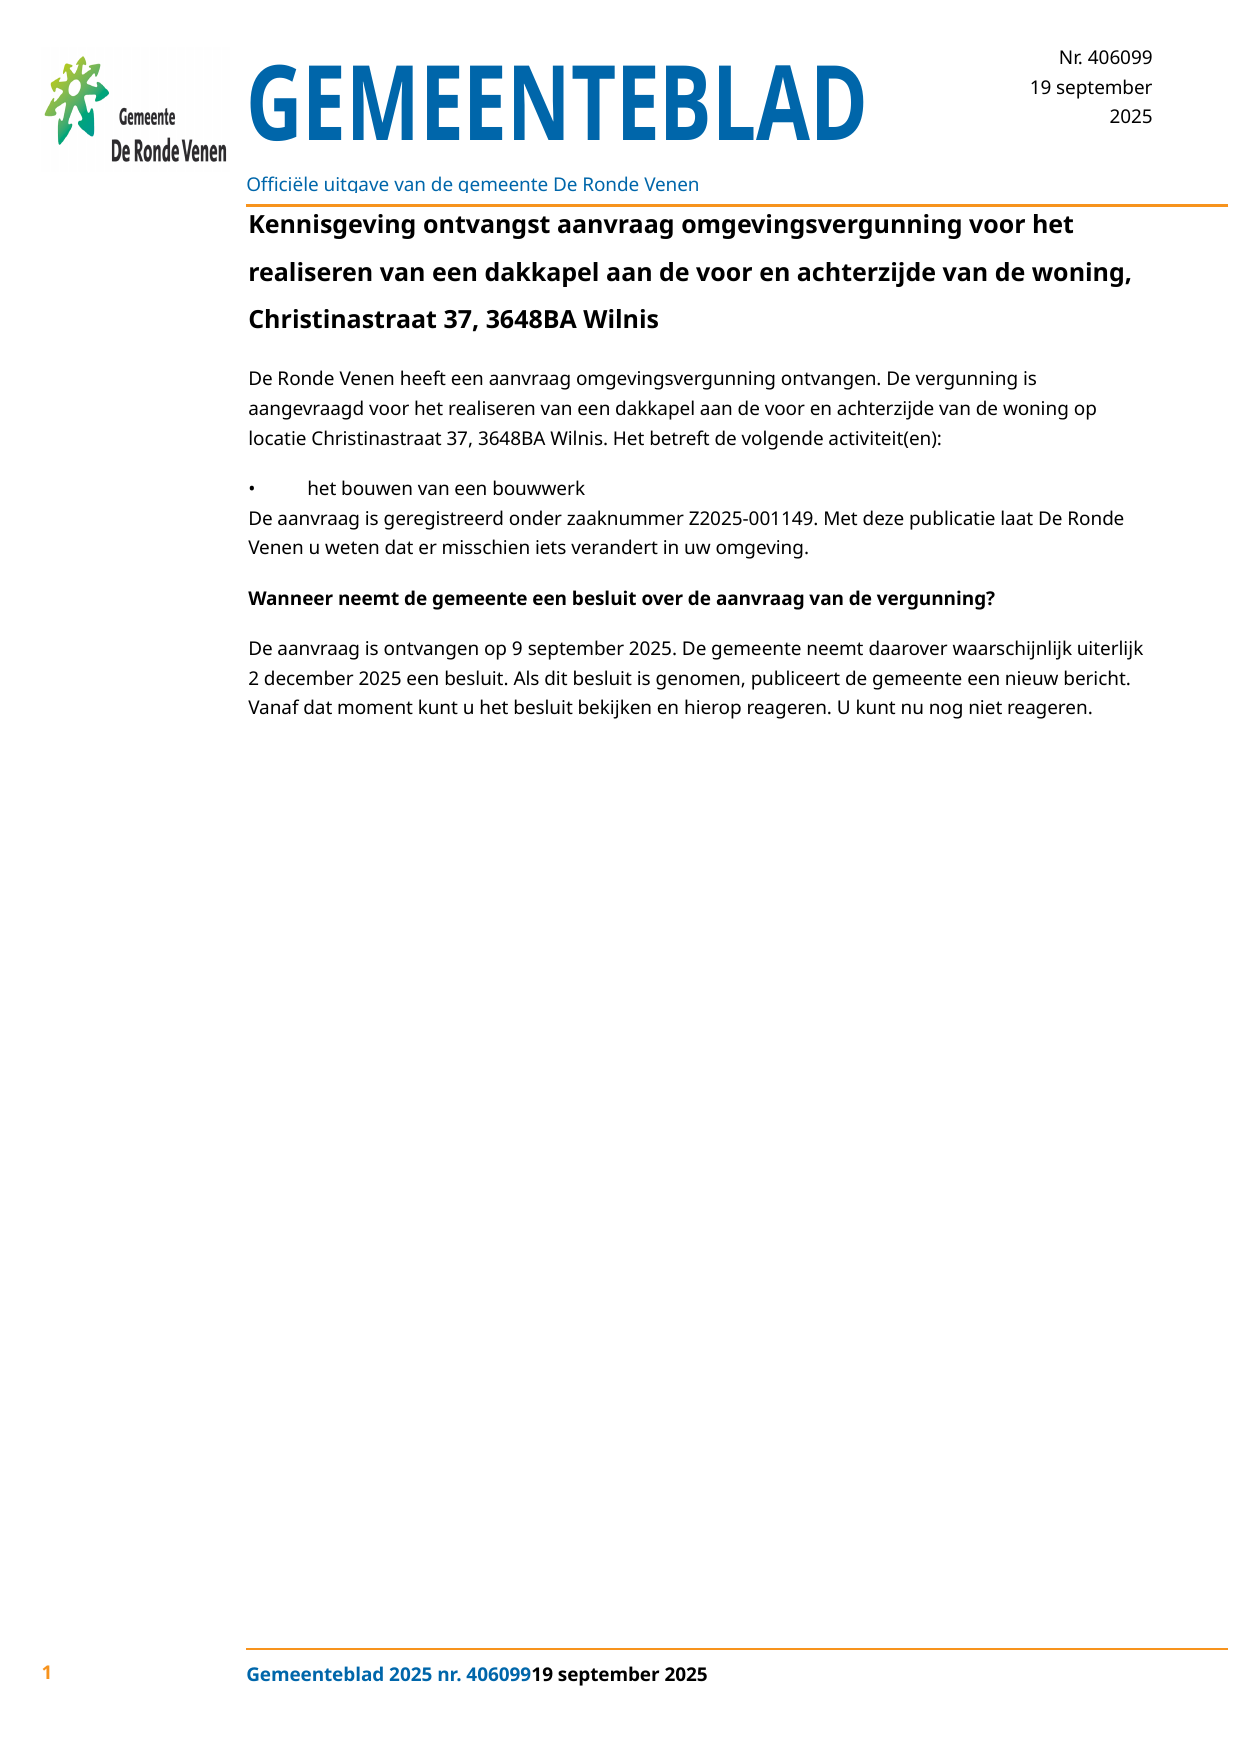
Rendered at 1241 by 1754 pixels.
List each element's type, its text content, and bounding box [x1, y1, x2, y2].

text Wanneer neemt de gemeente een besluit over de aanvraag van de vergunning? [248, 585, 1152, 610]
text De Ronde Venen heeft een aanvraag omgevingsvergunning ontvangen. De vergunning is aangevraagd voor het realiseren van een dakkapel aan de voor en achterzijde van de woning op locatie Christinastraat 37, 3648BA Wilnis. Het betreft de volgende activiteit(en): [248, 366, 1152, 450]
list het bouwen van een bouwwerk [248, 475, 1152, 501]
text De aanvraag is ontvangen op 9 september 2025. De gemeente neemt daarover waarschijnlijk uiterlijk 2 december 2025 een besluit. Als dit besluit is genomen, publiceert de gemeente een nieuw bericht. Vanaf dat moment kunt u het besluit bekijken en hierop reageren. U kunt nu nog niet reageren. [248, 635, 1152, 720]
text Kennisgeving ontvangst aanvraag omgevingsvergunning voor het realiseren van een dakkapel aan de voor en achterzijde van de woning, Christinastraat 37, 3648BA Wilnis [248, 207, 1152, 336]
picture [41, 47, 231, 172]
text De aanvraag is geregistreerd onder zaaknummer Z2025-001149. Met deze publicatie laat De Ronde Venen u weten dat er misschien iets verandert in uw omgeving. [248, 505, 1152, 560]
